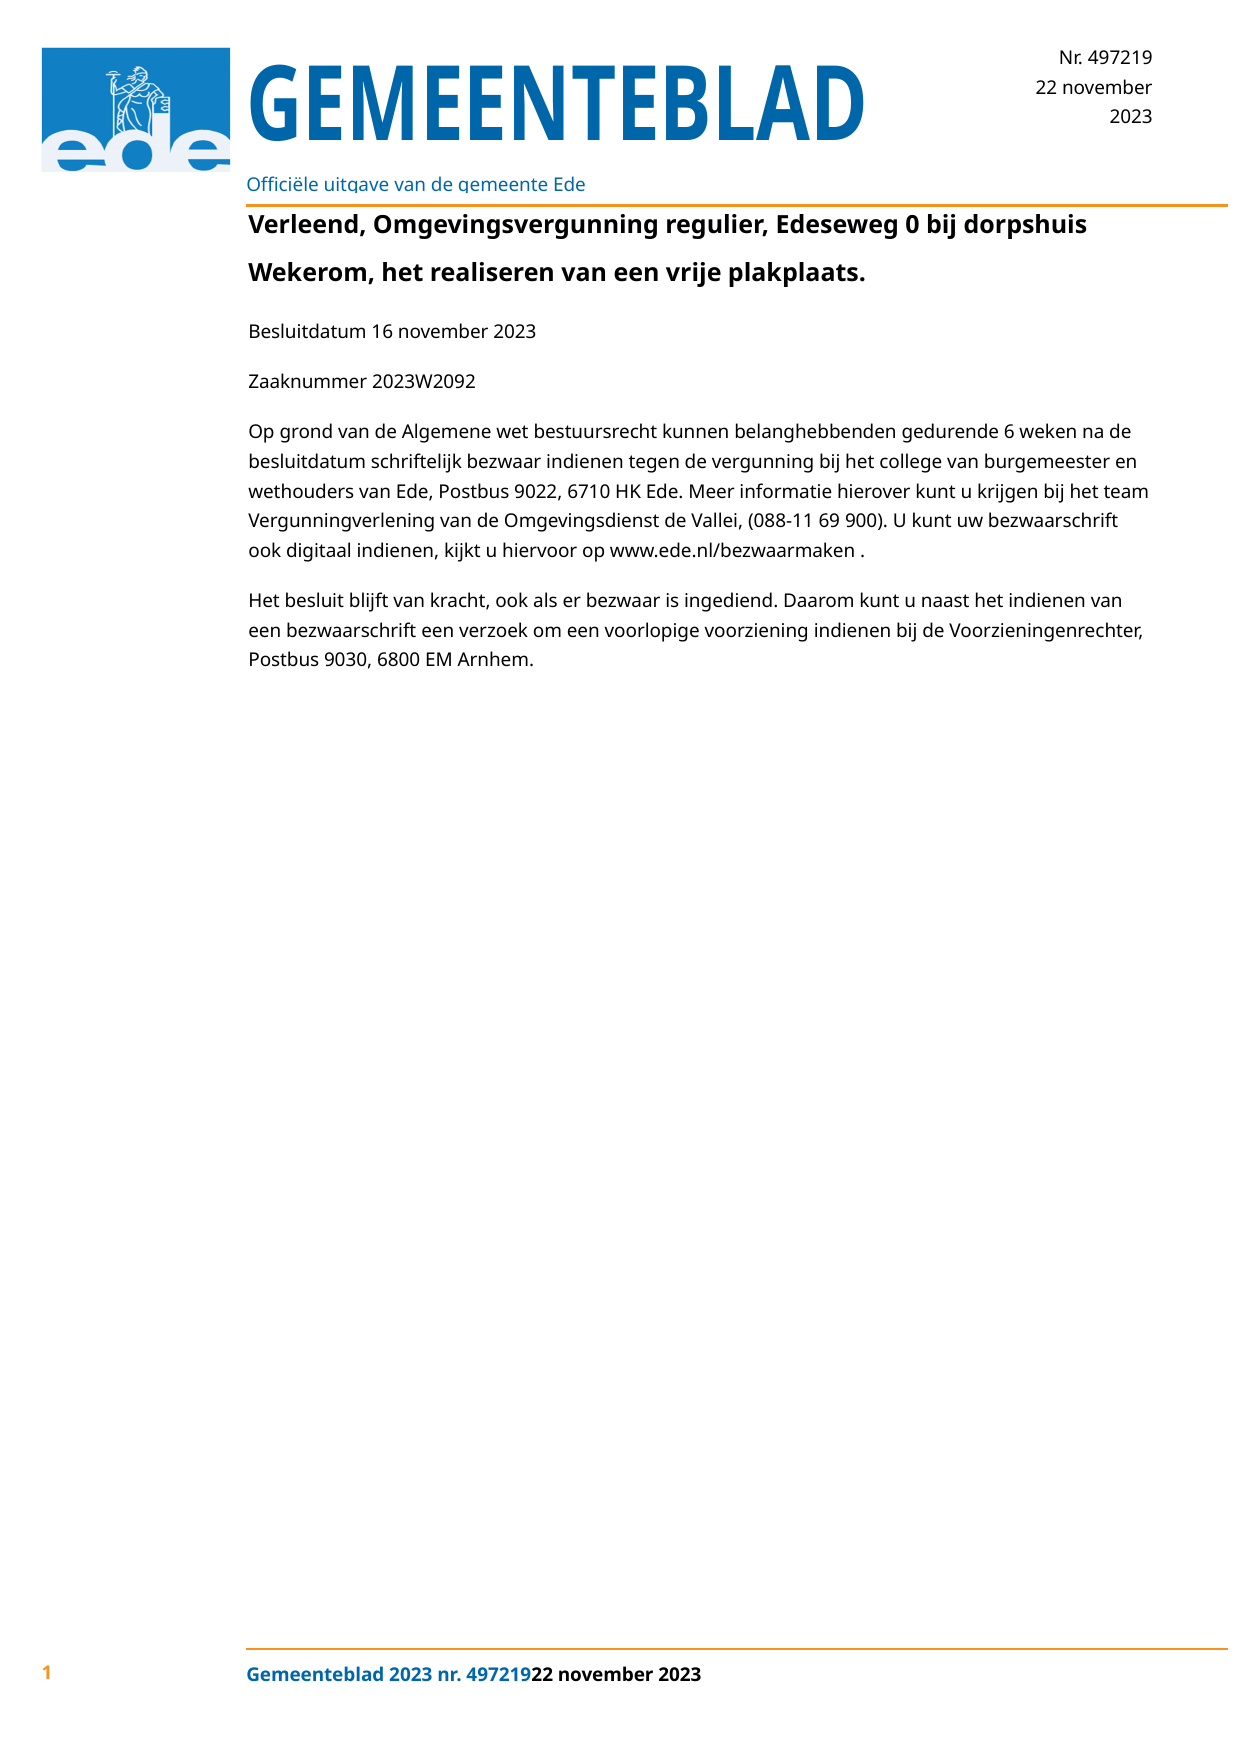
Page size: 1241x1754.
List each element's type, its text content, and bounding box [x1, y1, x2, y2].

picture [41, 47, 231, 172]
text Het besluit blijft van kracht, ook als er bezwaar is ingediend. Daarom kunt u naast het indienen van een bezwaarschrift een verzoek om een voorlopige voorziening indienen bij de Voorzieningenrechter, Postbus 9030, 6800 EM Arnhem. [248, 587, 1152, 672]
text Op grond van de Algemene wet bestuursrecht kunnen belanghebbenden gedurende 6 weken na de besluitdatum schriftelijk bezwaar indienen tegen de vergunning bij het college van burgemeester en wethouders van Ede, Postbus 9022, 6710 HK Ede. Meer informatie hierover kunt u krijgen bij het team Vergunningverlening van de Omgevingsdienst de Vallei, (088-11 69 900). U kunt uw bezwaarschrift ook digitaal indienen, kijkt u hiervoor op www.ede.nl/bezwaarmaken . [248, 419, 1152, 563]
text Verleend, Omgevingsvergunning regulier, Edeseweg 0 bij dorpshuis Wekerom, het realiseren van een vrije plakplaats. [248, 207, 1152, 288]
text Zaaknummer 2023W2092 [248, 368, 1152, 394]
text Besluitdatum 16 november 2023 [248, 318, 1152, 344]
